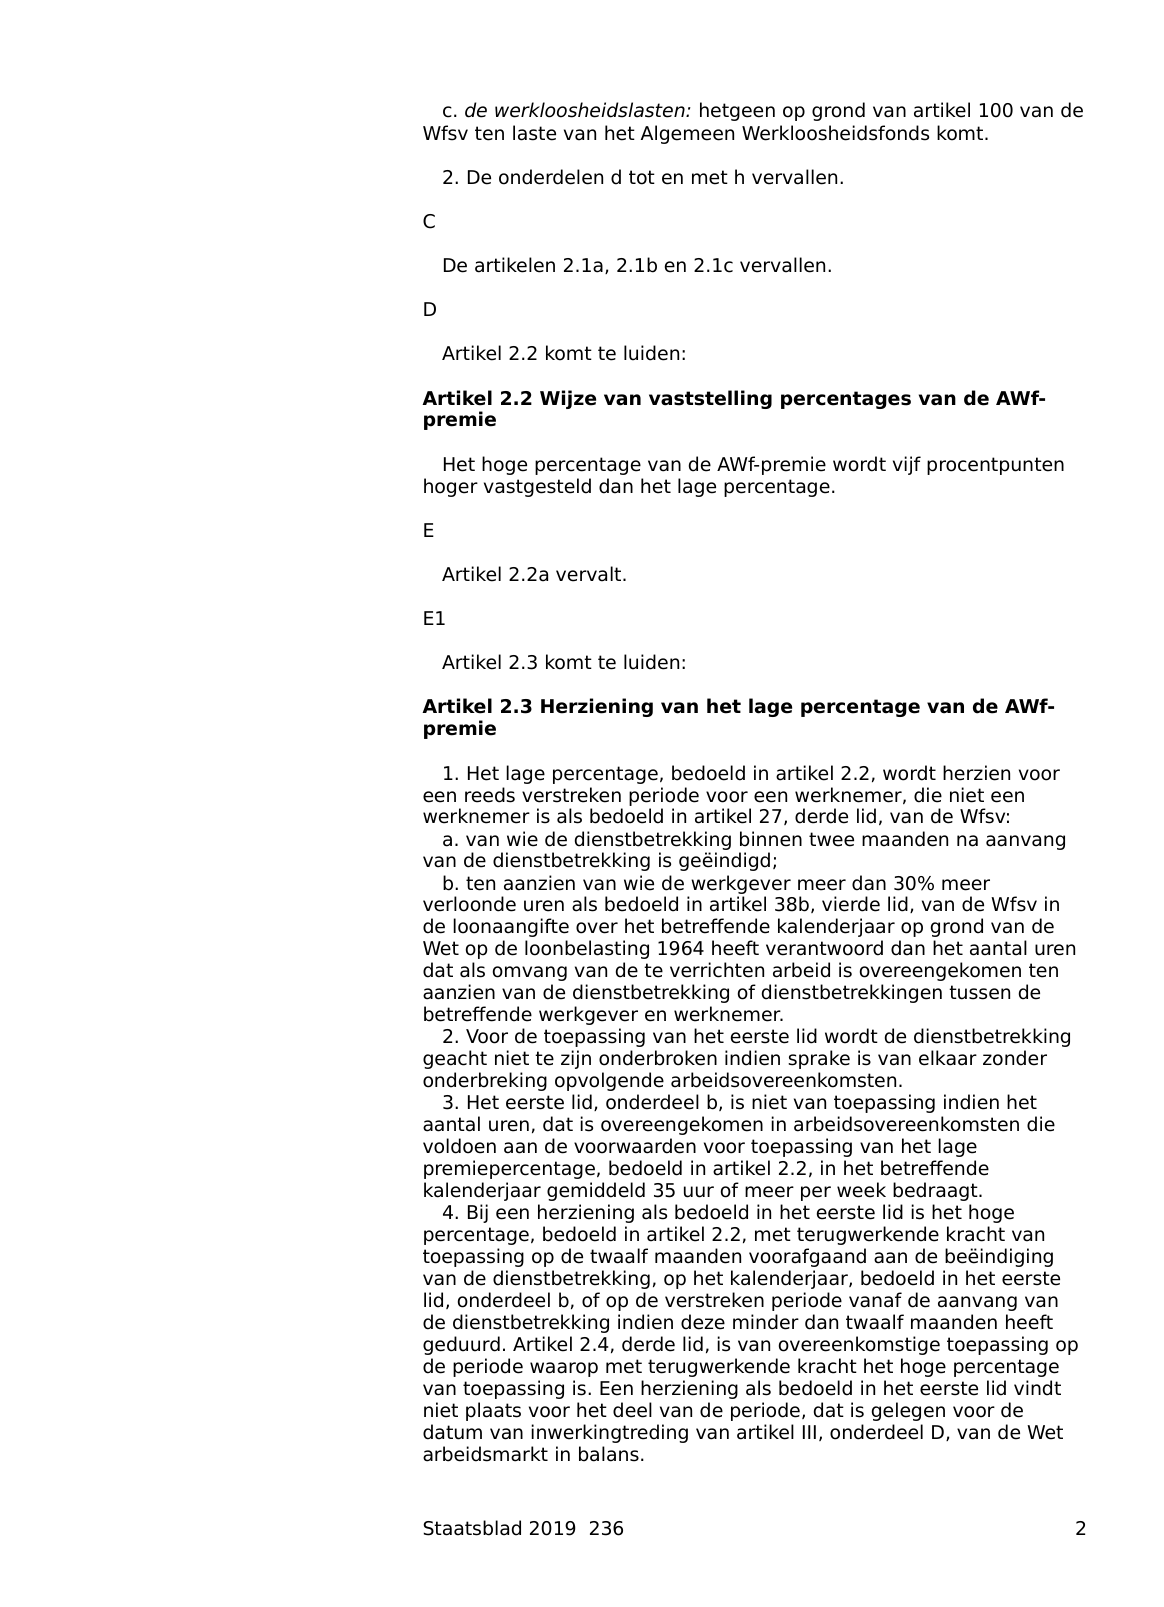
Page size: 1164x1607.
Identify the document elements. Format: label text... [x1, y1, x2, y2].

text Artikel 2.2a vervalt. [422, 564, 1087, 586]
text 4. Bij een herziening als bedoeld in het eerste lid is het hoge percentage, bedoeld in artikel 2.2, met terugwerkende kracht van toepassing op de twaalf maanden voorafgaand aan de beëindiging van de dienstbetrekking, op het kalenderjaar, bedoeld in het eerste lid, onderdeel b, of op de verstreken periode vanaf de aanvang van de dienstbetrekking indien deze minder dan twaalf maanden heeft geduurd. Artikel 2.4, derde lid, is van overeenkomstige toepassing op de periode waarop met terugwerkende kracht het hoge percentage van toepassing is. Een herziening als bedoeld in het eerste lid vindt niet plaats voor het deel van de periode, dat is gelegen voor de datum van inwerkingtreding van artikel III, onderdeel D, van de Wet arbeidsmarkt in balans. [422, 1202, 1087, 1466]
text E [422, 520, 1087, 542]
subtitle Artikel 2.2 Wijze van vaststelling percentages van de AWf-premie [422, 387, 1087, 431]
text b. ten aanzien van wie de werkgever meer dan 30% meer verloonde uren als bedoeld in artikel 38b, vierde lid, van de Wfsv in de loonaangifte over het betreffende kalenderjaar op grond van de Wet op de loonbelasting 1964 heeft verantwoord dan het aantal uren dat als omvang van de te verrichten arbeid is overeengekomen ten aanzien van de dienstbetrekking of dienstbetrekkingen tussen de betreffende werkgever en werknemer. [422, 872, 1087, 1026]
text c. de werkloosheidslasten: hetgeen op grond van artikel 100 van de Wfsv ten laste van het Algemeen Werkloosheidsfonds komt. [422, 100, 1087, 144]
subtitle Artikel 2.3 Herziening van het lage percentage van de AWf-premie [422, 696, 1087, 740]
text Artikel 2.2 komt te luiden: [422, 343, 1087, 365]
text E1 [422, 608, 1087, 630]
text 1. Het lage percentage, bedoeld in artikel 2.2, wordt herzien voor een reeds verstreken periode voor een werknemer, die niet een werknemer is als bedoeld in artikel 27, derde lid, van de Wfsv: [422, 762, 1087, 828]
text 2. De onderdelen d tot en met h vervallen. [422, 167, 1087, 188]
text D [422, 299, 1087, 321]
text a. van wie de dienstbetrekking binnen twee maanden na aanvang van de dienstbetrekking is geëindigd; [422, 828, 1087, 872]
text 3. Het eerste lid, onderdeel b, is niet van toepassing indien het aantal uren, dat is overeengekomen in arbeidsovereenkomsten die voldoen aan de voorwaarden voor toepassing van het lage premiepercentage, bedoeld in artikel 2.2, in het betreffende kalenderjaar gemiddeld 35 uur of meer per week bedraagt. [422, 1092, 1087, 1202]
text De artikelen 2.1a, 2.1b en 2.1c vervallen. [422, 255, 1087, 277]
text Artikel 2.3 komt te luiden: [422, 652, 1087, 674]
text Het hoge percentage van de AWf-premie wordt vijf procentpunten hoger vastgesteld dan het lage percentage. [422, 453, 1087, 497]
text C [422, 211, 1087, 233]
text 2. Voor de toepassing van het eerste lid wordt de dienstbetrekking geacht niet te zijn onderbroken indien sprake is van elkaar zonder onderbreking opvolgende arbeidsovereenkomsten. [422, 1026, 1087, 1092]
